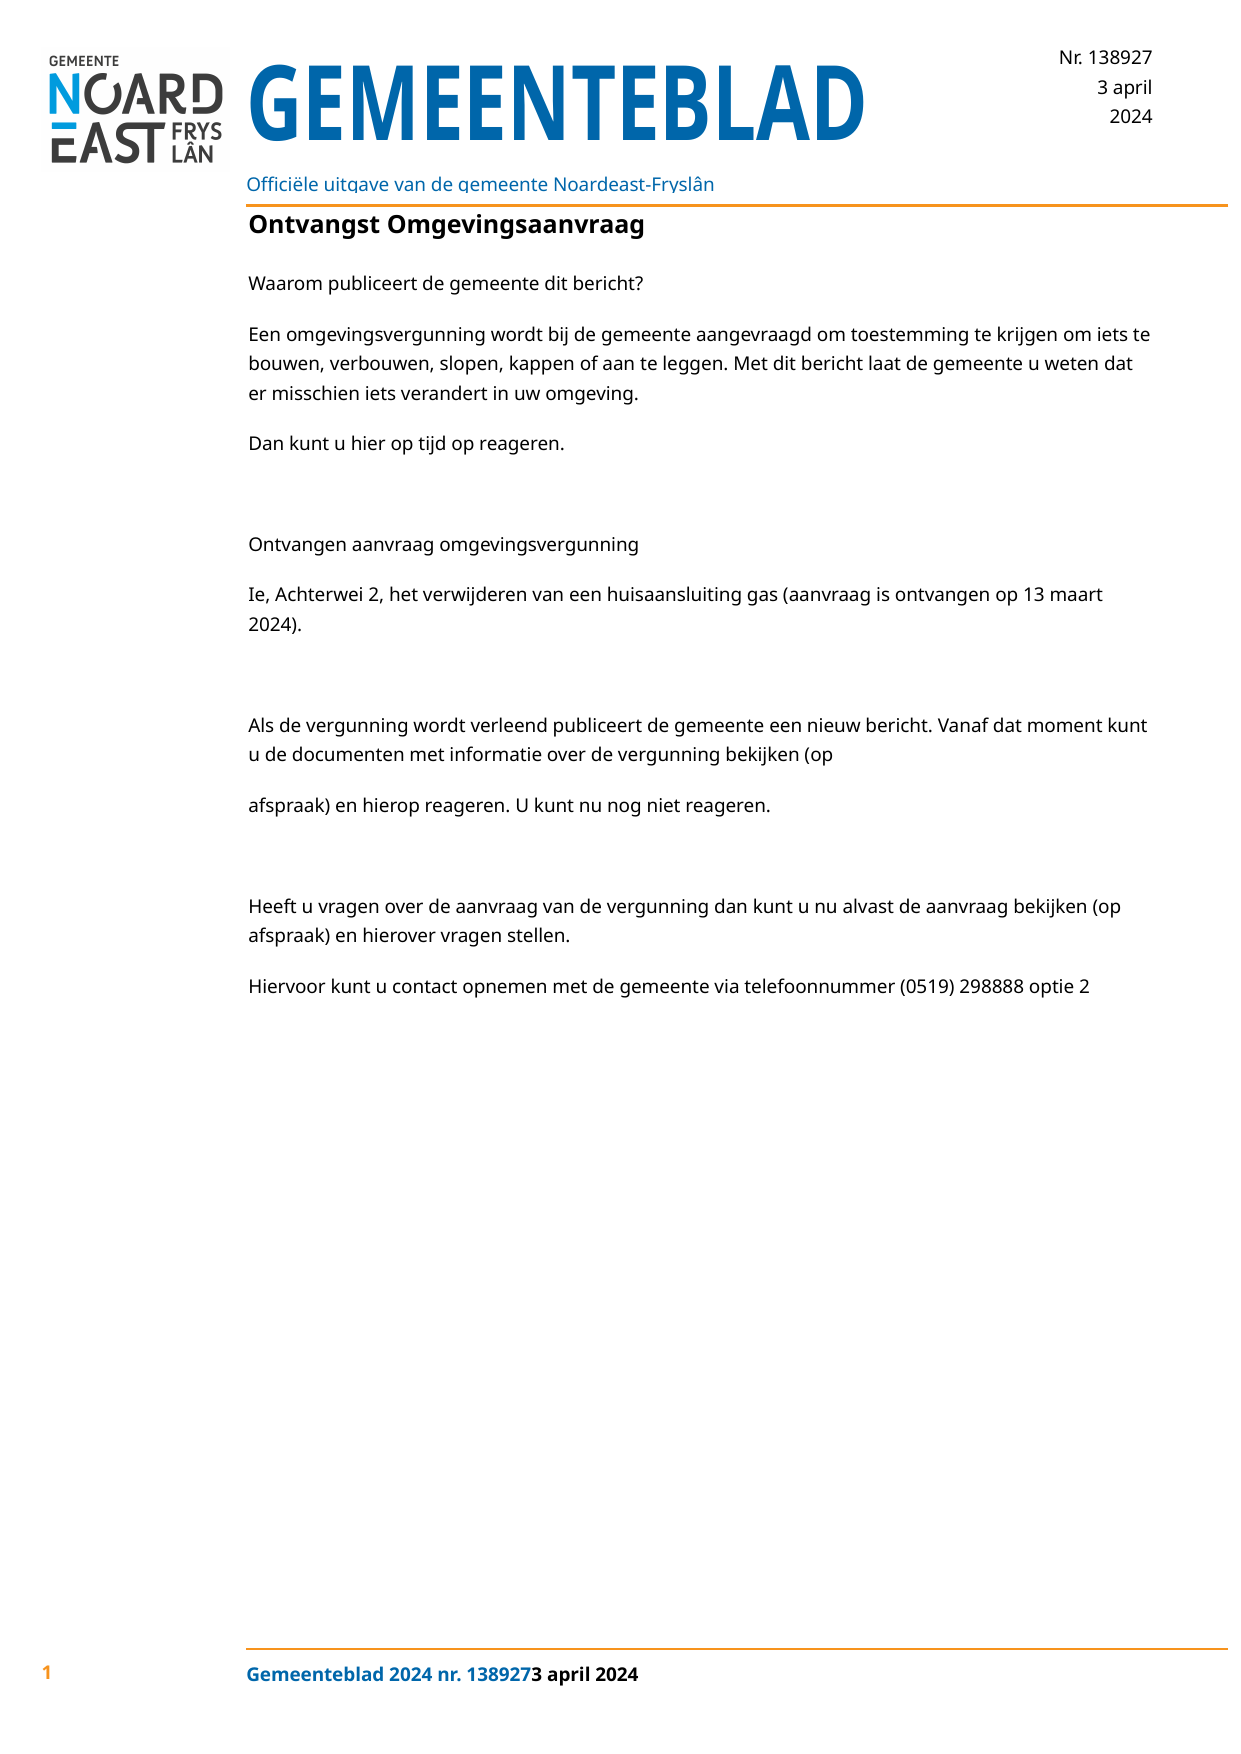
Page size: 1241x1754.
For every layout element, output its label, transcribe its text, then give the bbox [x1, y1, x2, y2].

text Ontvangen aanvraag omgevingsvergunning [248, 531, 1152, 557]
text Hiervoor kunt u contact opnemen met de gemeente via telefoonnummer (0519) 298888 optie 2 [248, 973, 1152, 998]
text Een omgevingsvergunning wordt bij de gemeente aangevraagd om toestemming te krijgen om iets te bouwen, verbouwen, slopen, kappen of aan te leggen. Met dit bericht laat de gemeente u weten dat er misschien iets verandert in uw omgeving. [248, 321, 1152, 406]
picture [41, 47, 231, 172]
text Heeft u vragen over de aanvraag van de vergunning dan kunt u nu alvast de aanvraag bekijken (op afspraak) en hierover vragen stellen. [248, 893, 1152, 948]
text Waarom publiceert de gemeente dit bericht? [248, 270, 1152, 296]
text Ontvangst Omgevingsaanvraag [248, 207, 1152, 241]
text Dan kunt u hier op tijd op reageren. [248, 430, 1152, 456]
text Als de vergunning wordt verleend publiceert de gemeente een nieuw bericht. Vanaf dat moment kunt u de documenten met informatie over de vergunning bekijken (op [248, 712, 1152, 767]
text Ie, Achterwei 2, het verwijderen van een huisaansluiting gas (aanvraag is ontvangen op 13 maart 2024). [248, 582, 1152, 637]
text afspraak) en hierop reageren. U kunt nu nog niet reageren. [248, 792, 1152, 818]
